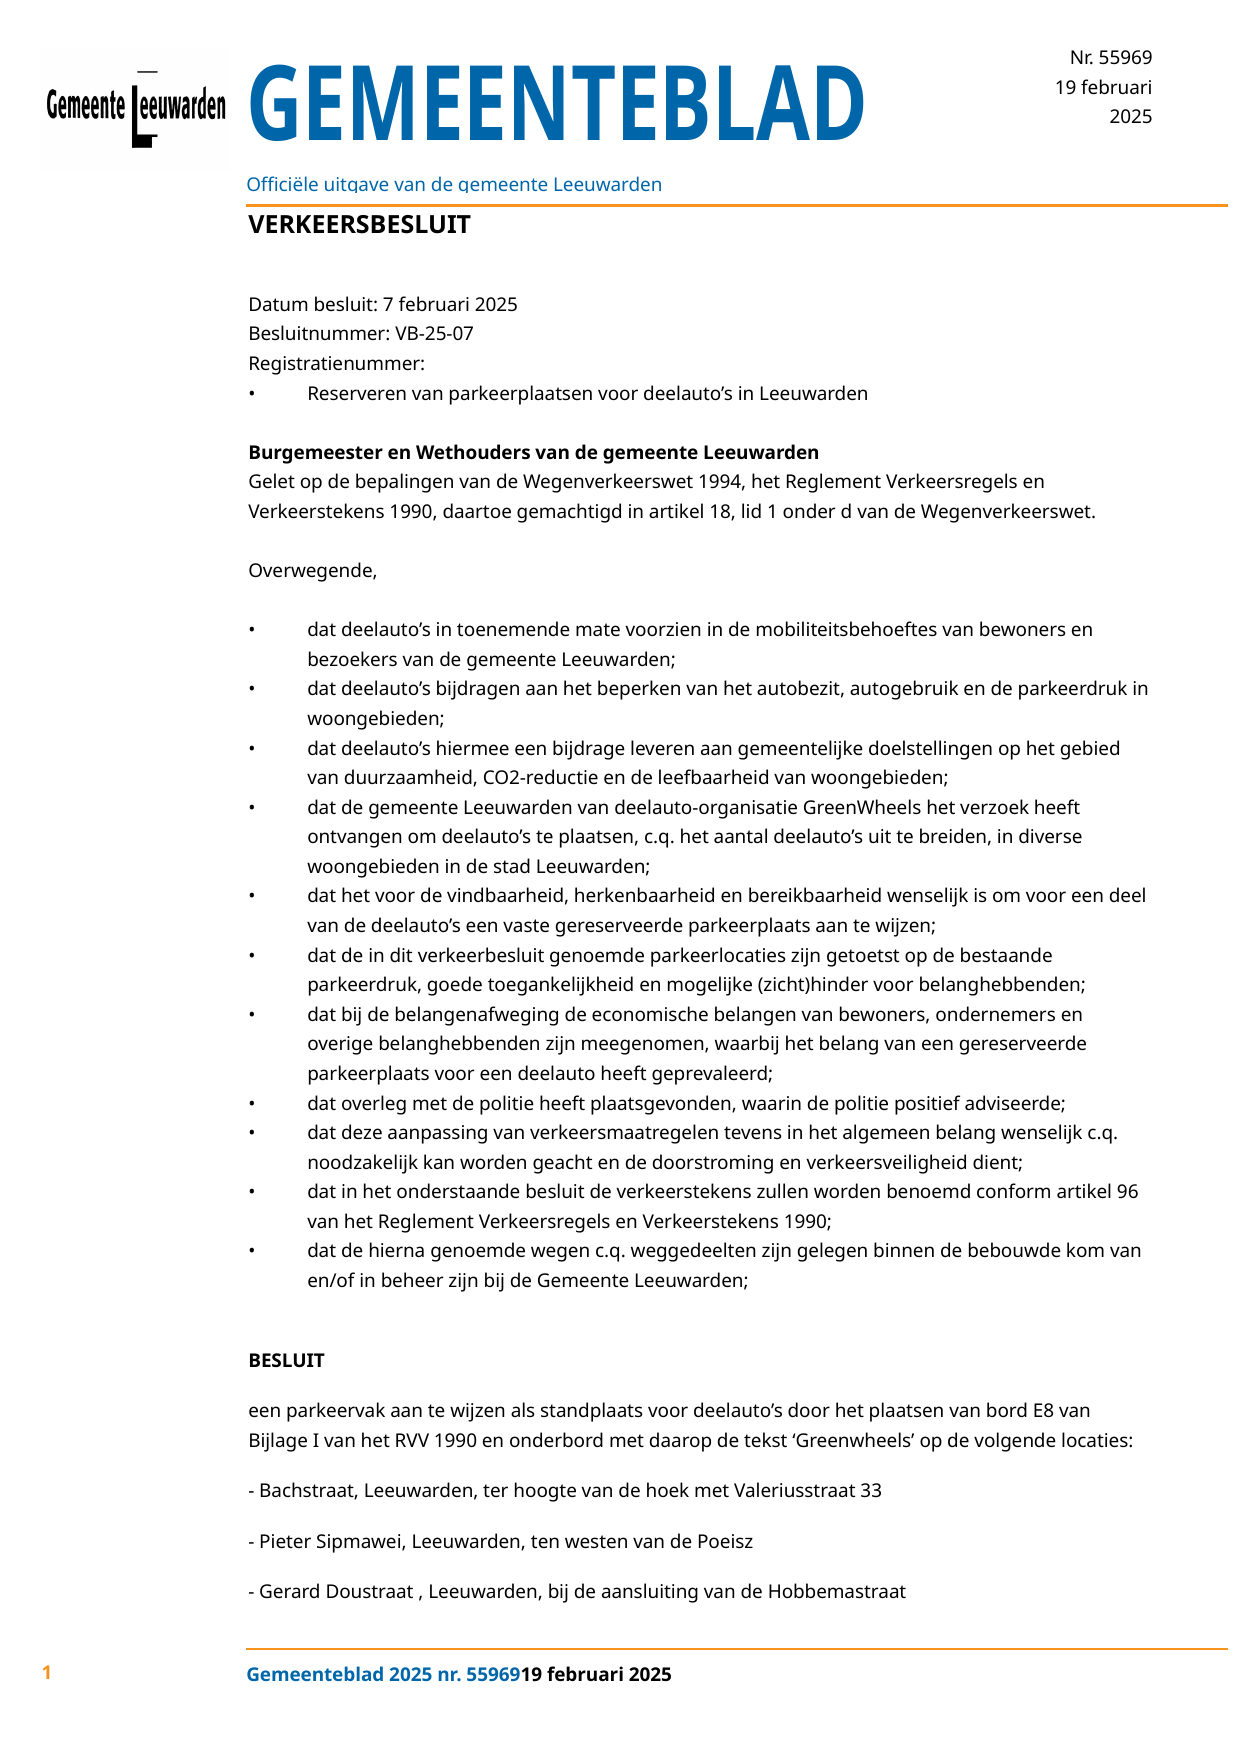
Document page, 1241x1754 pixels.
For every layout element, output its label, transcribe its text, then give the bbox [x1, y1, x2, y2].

text BESLUIT [248, 1347, 1152, 1373]
text Registratienummer: [248, 350, 1152, 376]
text Overwegende, [248, 557, 1152, 583]
text Burgemeester en Wethouders van de gemeente Leeuwarden [248, 439, 1152, 465]
list dat de hierna genoemde wegen c.q. weggedeelten zijn gelegen binnen de bebouwde kom van en/of in beheer zijn bij de Gemeente Leeuwarden; [248, 1238, 1152, 1293]
list dat bij de belangenafweging de economische belangen van bewoners, ondernemers en overige belanghebbenden zijn meegenomen, waarbij het belang van een gereserveerde parkeerplaats voor een deelauto heeft geprevaleerd; [248, 1001, 1152, 1086]
text Besluitnummer: VB-25-07 [248, 321, 1152, 346]
list dat deze aanpassing van verkeersmaatregelen tevens in het algemeen belang wenselijk c.q. noodzakelijk kan worden geacht en de doorstroming en verkeersveiligheid dient; [248, 1119, 1152, 1175]
list dat de in dit verkeerbesluit genoemde parkeerlocaties zijn getoetst op de bestaande parkeerdruk, goede toegankelijkheid en mogelijke (zicht)hinder voor belanghebbenden; [248, 942, 1152, 997]
list dat de gemeente Leeuwarden van deelauto-organisatie GreenWheels het verzoek heeft ontvangen om deelauto’s te plaatsen, c.q. het aantal deelauto’s uit te breiden, in diverse woongebieden in de stad Leeuwarden; [248, 794, 1152, 879]
text - Gerard Doustraat , Leeuwarden, bij de aansluiting van de Hobbemastraat [248, 1578, 1152, 1604]
text - Bachstraat, Leeuwarden, ter hoogte van de hoek met Valeriusstraat 33 [248, 1478, 1152, 1503]
list dat deelauto’s hiermee een bijdrage leveren aan gemeentelijke doelstellingen op het gebied van duurzaamheid, CO2-reductie en de leefbaarheid van woongebieden; [248, 735, 1152, 790]
list dat deelauto’s bijdragen aan het beperken van het autobezit, autogebruik en de parkeerdruk in woongebieden; [248, 676, 1152, 731]
list dat deelauto’s in toenemende mate voorzien in de mobiliteitsbehoeftes van bewoners en bezoekers van de gemeente Leeuwarden; [248, 616, 1152, 672]
text Datum besluit: 7 februari 2025 [248, 291, 1152, 317]
list Reserveren van parkeerplaatsen voor deelauto’s in Leeuwarden [248, 380, 1152, 406]
picture [41, 47, 231, 172]
text Gelet op de bepalingen van de Wegenverkeerswet 1994, het Reglement Verkeersregels en Verkeerstekens 1990, daartoe gemachtigd in artikel 18, lid 1 onder d van de Wegenverkeerswet. [248, 468, 1152, 524]
list dat het voor de vindbaarheid, herkenbaarheid en bereikbaarheid wenselijk is om voor een deel van de deelauto’s een vaste gereserveerde parkeerplaats aan te wijzen; [248, 883, 1152, 938]
text - Pieter Sipmawei, Leeuwarden, ten westen van de Poeisz [248, 1528, 1152, 1554]
list dat in het onderstaande besluit de verkeerstekens zullen worden benoemd conform artikel 96 van het Reglement Verkeersregels en Verkeerstekens 1990; [248, 1178, 1152, 1234]
list dat overleg met de politie heeft plaatsgevonden, waarin de politie positief adviseerde; [248, 1090, 1152, 1116]
text VERKEERSBESLUIT [248, 207, 1152, 241]
text een parkeervak aan te wijzen als standplaats voor deelauto’s door het plaatsen van bord E8 van Bijlage I van het RVV 1990 en onderbord met daarop de tekst ‘Greenwheels’ op de volgende locaties: [248, 1398, 1152, 1453]
